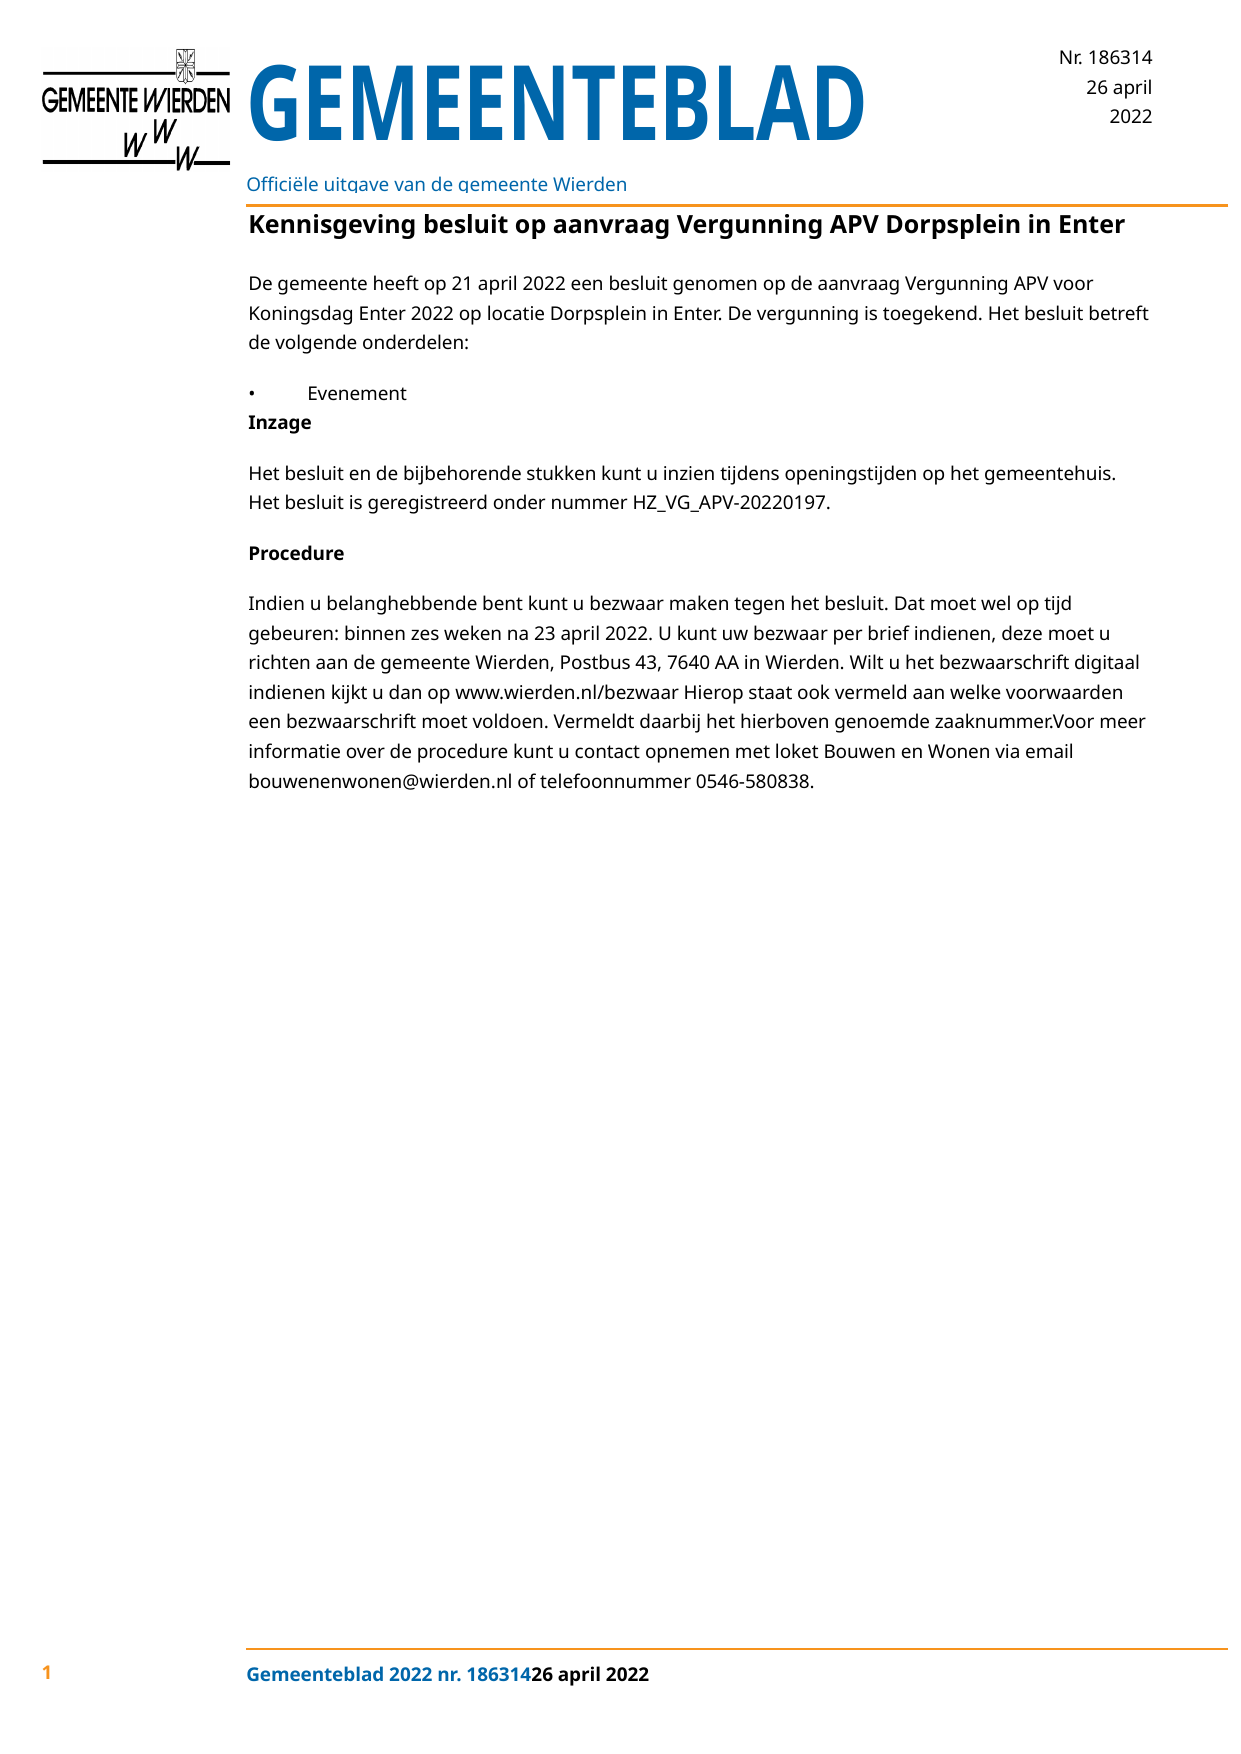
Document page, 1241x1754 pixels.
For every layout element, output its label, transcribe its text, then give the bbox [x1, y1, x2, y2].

text Kennisgeving besluit op aanvraag Vergunning APV Dorpsplein in Enter [248, 207, 1152, 241]
text Inzage [248, 409, 1152, 435]
text Procedure [248, 540, 1152, 566]
text De gemeente heeft op 21 april 2022 een besluit genomen op de aanvraag Vergunning APV voor Koningsdag Enter 2022 op locatie Dorpsplein in Enter. De vergunning is toegekend. Het besluit betreft de volgende onderdelen: [248, 270, 1152, 355]
text Het besluit en de bijbehorende stukken kunt u inzien tijdens openingstijden op het gemeentehuis. Het besluit is geregistreerd onder nummer HZ_VG_APV-20220197. [248, 460, 1152, 515]
picture [41, 47, 231, 172]
text Indien u belanghebbende bent kunt u bezwaar maken tegen het besluit. Dat moet wel op tijd gebeuren: binnen zes weken na 23 april 2022. U kunt uw bezwaar per brief indienen, deze moet u richten aan de gemeente Wierden, Postbus 43, 7640 AA in Wierden. Wilt u het bezwaarschrift digitaal indienen kijkt u dan op www.wierden.nl/bezwaar Hierop staat ook vermeld aan welke voorwaarden een bezwaarschrift moet voldoen. Vermeldt daarbij het hierboven genoemde zaaknummer.Voor meer informatie over de procedure kunt u contact opnemen met loket Bouwen en Wonen via email bouwenenwonen@wierden.nl of telefoonnummer 0546-580838. [248, 590, 1152, 793]
list Evenement [248, 380, 1152, 406]
